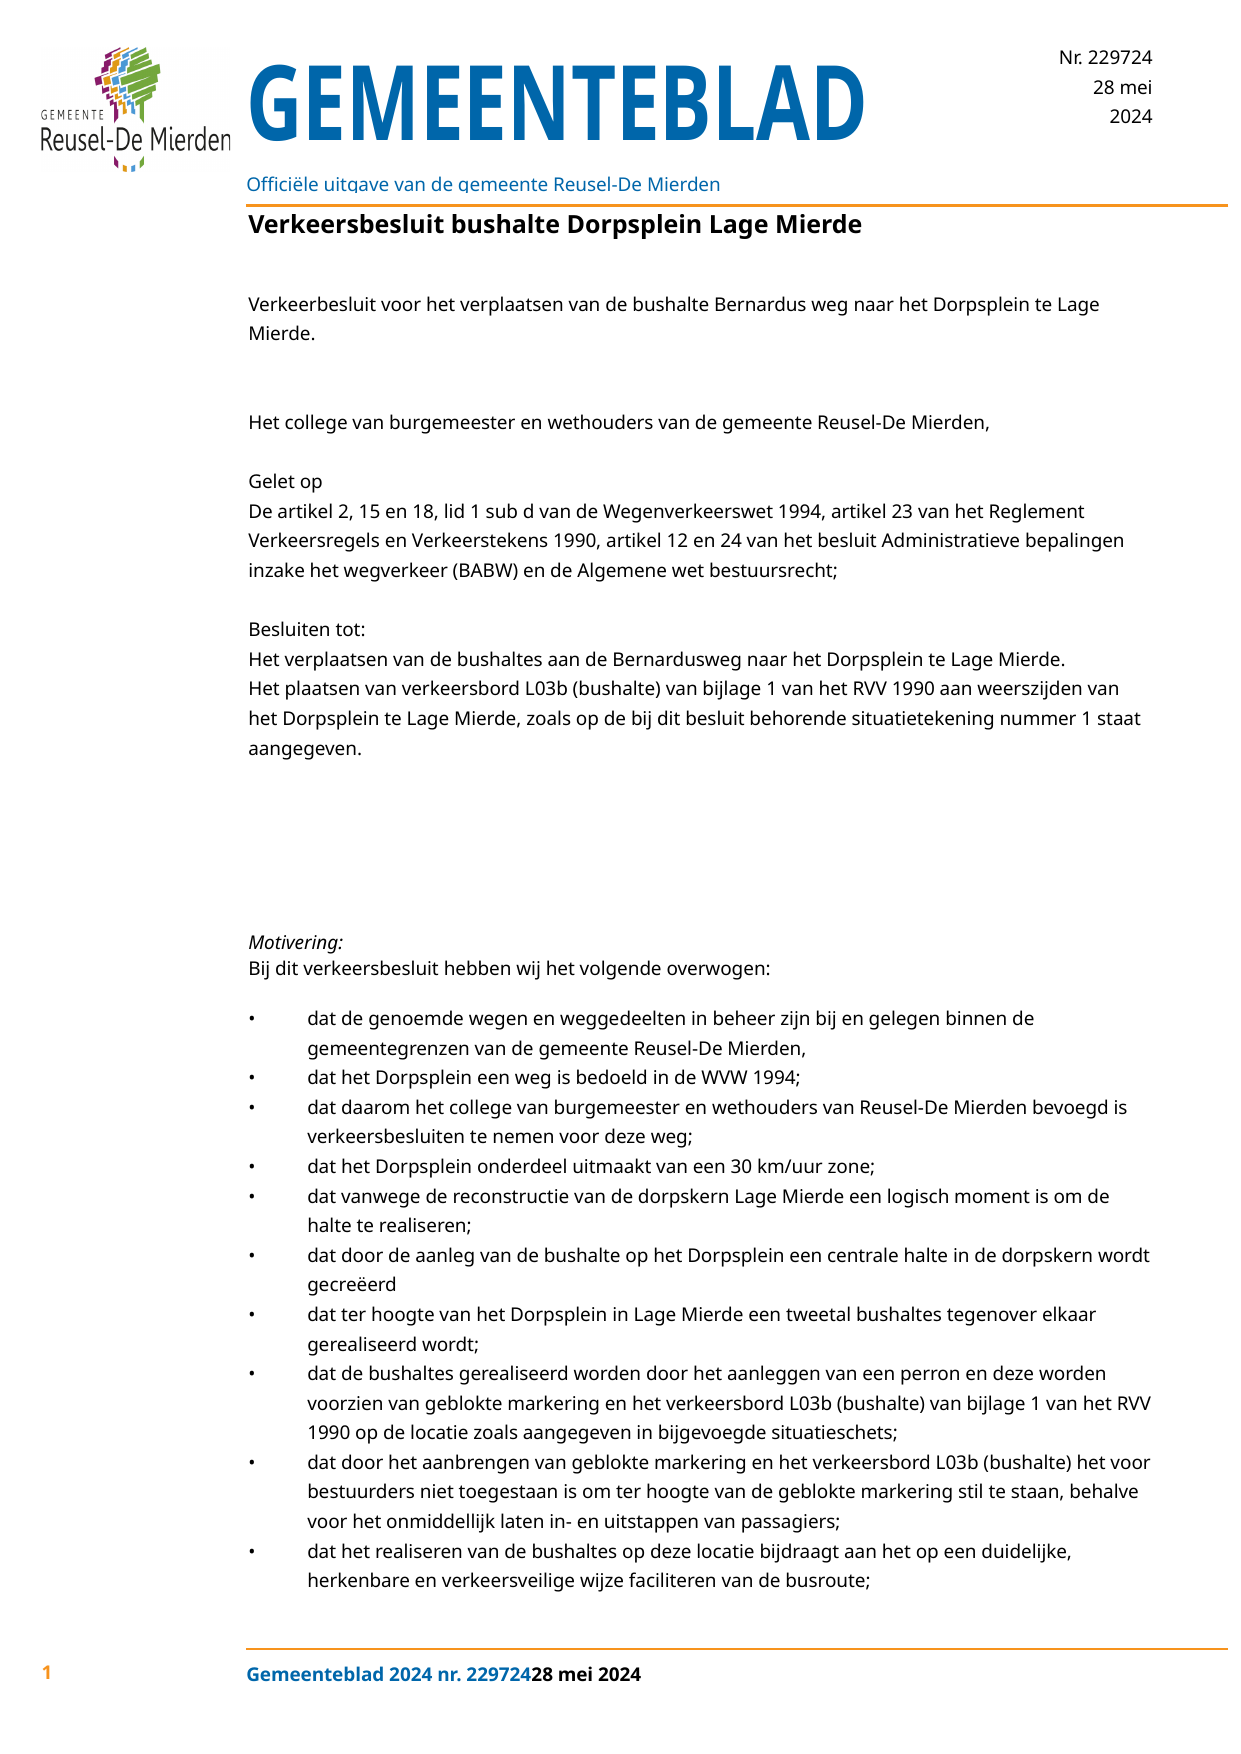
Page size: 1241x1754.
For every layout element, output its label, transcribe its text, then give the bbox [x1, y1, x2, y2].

list dat de bushaltes gerealiseerd worden door het aanleggen van een perron en deze worden voorzien van geblokte markering en het verkeersbord L03b (bushalte) van bijlage 1 van het RVV 1990 op de locatie zoals aangegeven in bijgevoegde situatieschets; [248, 1360, 1152, 1445]
list dat het Dorpsplein een weg is bedoeld in de WVW 1994; [248, 1064, 1152, 1090]
text Bij dit verkeersbesluit hebben wij het volgende overwogen: [248, 955, 1152, 981]
text Verkeersbesluit bushalte Dorpsplein Lage Mierde [248, 207, 1152, 241]
list dat daarom het college van burgemeester en wethouders van Reusel-De Mierden bevoegd is verkeersbesluiten te nemen voor deze weg; [248, 1094, 1152, 1149]
text De artikel 2, 15 en 18, lid 1 sub d van de Wegenverkeerswet 1994, artikel 23 van het Reglement Verkeersregels en Verkeerstekens 1990, artikel 12 en 24 van het besluit Administratieve bepalingen inzake het wegverkeer (BABW) en de Algemene wet bestuursrecht; [248, 498, 1152, 583]
list dat vanwege de reconstructie van de dorpskern Lage Mierde een logisch moment is om de halte te realiseren; [248, 1183, 1152, 1238]
list dat het Dorpsplein onderdeel uitmaakt van een 30 km/uur zone; [248, 1153, 1152, 1179]
list dat ter hoogte van het Dorpsplein in Lage Mierde een tweetal bushaltes tegenover elkaar gerealiseerd wordt; [248, 1301, 1152, 1356]
text Besluiten tot: [248, 616, 1152, 642]
text Het college van burgemeester en wethouders van de gemeente Reusel-De Mierden, [248, 409, 1152, 435]
text Het plaatsen van verkeersbord L03b (bushalte) van bijlage 1 van het RVV 1990 aan weerszijden van het Dorpsplein te Lage Mierde, zoals op de bij dit besluit behorende situatietekening nummer 1 staat aangegeven. [248, 676, 1152, 761]
text Gelet op [248, 468, 1152, 494]
list dat het realiseren van de bushaltes op deze locatie bijdraagt aan het op een duidelijke, herkenbare en verkeersveilige wijze faciliteren van de busroute; [248, 1538, 1152, 1593]
list dat door de aanleg van de bushalte op het Dorpsplein een centrale halte in de dorpskern wordt gecreëerd [248, 1242, 1152, 1297]
text Het verplaatsen van de bushaltes aan de Bernardusweg naar het Dorpsplein te Lage Mierde. [248, 646, 1152, 672]
text Verkeerbesluit voor het verplaatsen van de bushalte Bernardus weg naar het Dorpsplein te Lage Mierde. [248, 291, 1152, 346]
picture [41, 47, 231, 172]
list dat de genoemde wegen en weggedeelten in beheer zijn bij en gelegen binnen de gemeentegrenzen van de gemeente Reusel-De Mierden, [248, 1005, 1152, 1061]
list dat door het aanbrengen van geblokte markering en het verkeersbord L03b (bushalte) het voor bestuurders niet toegestaan is om ter hoogte van de geblokte markering stil te staan, behalve voor het onmiddellijk laten in- en uitstappen van passagiers; [248, 1449, 1152, 1534]
text Motivering: [248, 929, 1152, 955]
